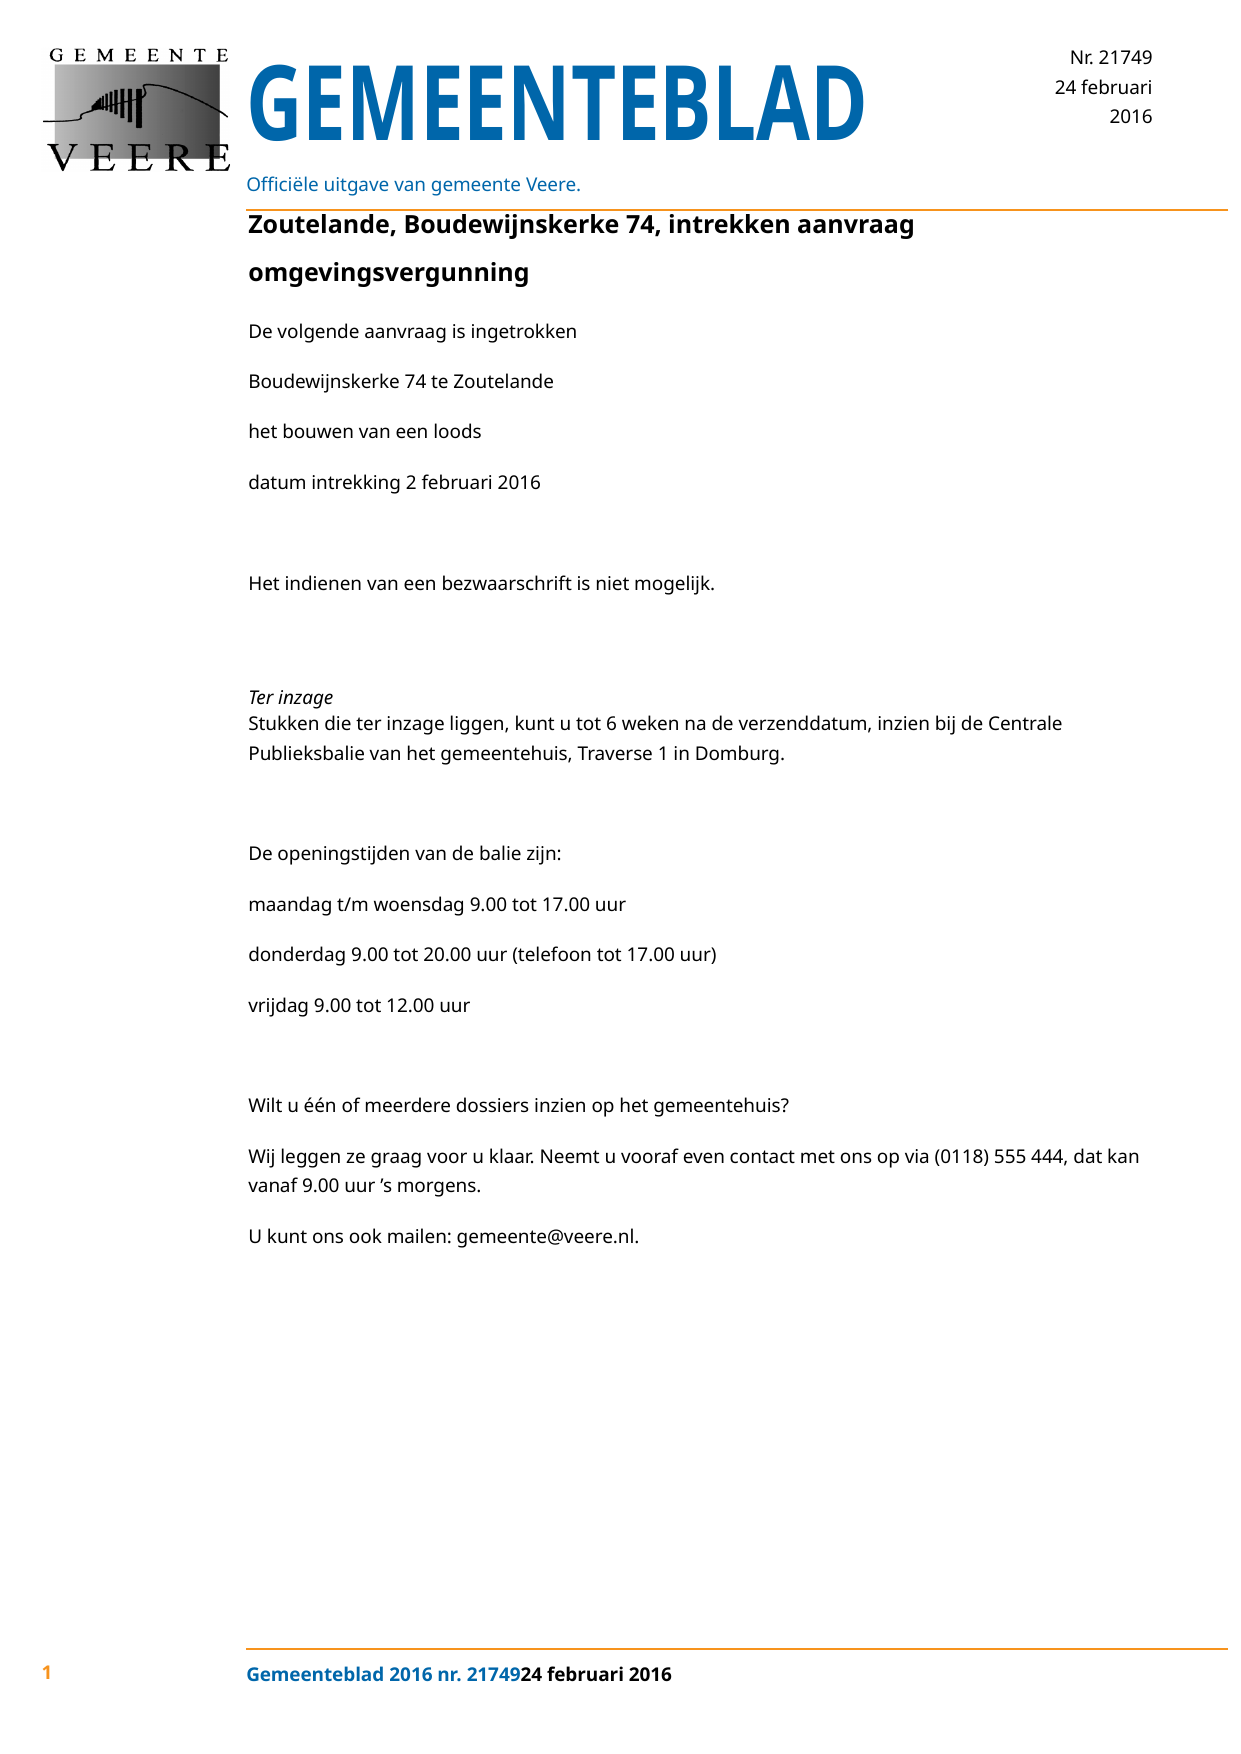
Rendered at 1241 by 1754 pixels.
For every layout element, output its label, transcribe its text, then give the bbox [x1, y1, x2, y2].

text Stukken die ter inzage liggen, kunt u tot 6 weken na de verzenddatum, inzien bij de Centrale Publieksbalie van het gemeentehuis, Traverse 1 in Domburg. [248, 710, 1152, 765]
text donderdag 9.00 tot 20.00 uur (telefoon tot 17.00 uur) [248, 941, 1152, 967]
text maandag t/m woensdag 9.00 tot 17.00 uur [248, 891, 1152, 917]
text De volgende aanvraag is ingetrokken [248, 318, 1152, 344]
text U kunt ons ook mailen: gemeente@veere.nl. [248, 1223, 1152, 1249]
text De openingstijden van de balie zijn: [248, 841, 1152, 866]
picture [41, 47, 231, 172]
text Zoutelande, Boudewijnskerke 74, intrekken aanvraag omgevingsvergunning [248, 211, 1152, 288]
text het bouwen van een loods [248, 419, 1152, 444]
text Ter inzage [248, 684, 1152, 710]
text Het indienen van een bezwaarschrift is niet mogelijk. [248, 570, 1152, 596]
text Wilt u één of meerdere dossiers inzien op het gemeentehuis? [248, 1093, 1152, 1118]
text Boudewijnskerke 74 te Zoutelande [248, 368, 1152, 394]
text Wij leggen ze graag voor u klaar. Neemt u vooraf even contact met ons op via (0118) 555 444, dat kan vanaf 9.00 uur ’s morgens. [248, 1143, 1152, 1198]
text vrijdag 9.00 tot 12.00 uur [248, 992, 1152, 1017]
text datum intrekking 2 februari 2016 [248, 469, 1152, 495]
